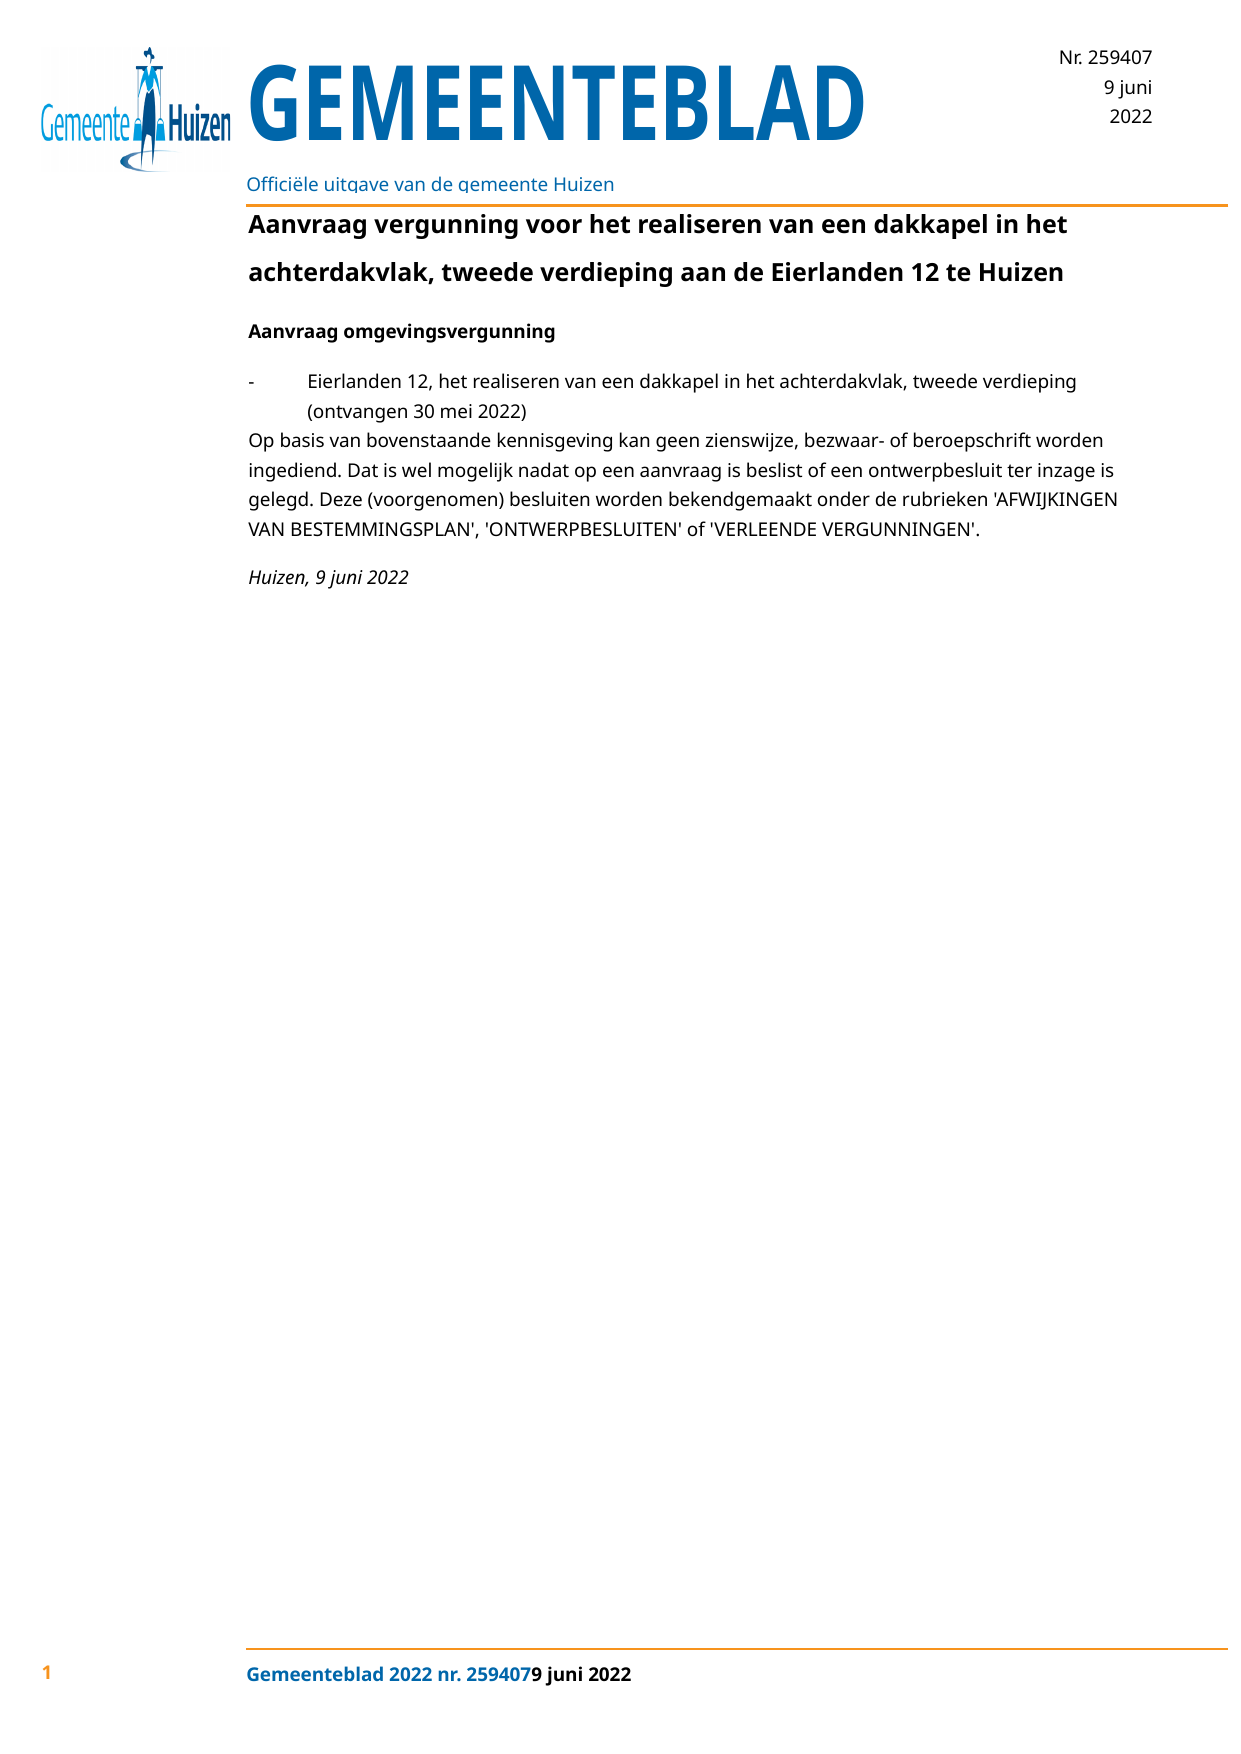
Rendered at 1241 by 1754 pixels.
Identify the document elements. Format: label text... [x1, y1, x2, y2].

text Huizen, 9 juni 2022 [248, 564, 1152, 590]
text Aanvraag omgevingsvergunning [248, 318, 1152, 344]
list Eierlanden 12, het realiseren van een dakkapel in het achterdakvlak, tweede verdieping (ontvangen 30 mei 2022) [248, 368, 1152, 424]
text Aanvraag vergunning voor het realiseren van een dakkapel in het achterdakvlak, tweede verdieping aan de Eierlanden 12 te Huizen [248, 207, 1152, 288]
picture [41, 47, 231, 172]
text Op basis van bovenstaande kennisgeving kan geen zienswijze, bezwaar- of beroepschrift worden ingediend. Dat is wel mogelijk nadat op een aanvraag is beslist of een ontwerpbesluit ter inzage is gelegd. Deze (voorgenomen) besluiten worden bekendgemaakt onder de rubrieken 'AFWIJKINGEN VAN BESTEMMINGSPLAN', 'ONTWERPBESLUITEN' of 'VERLEENDE VERGUNNINGEN'. [248, 427, 1152, 542]
